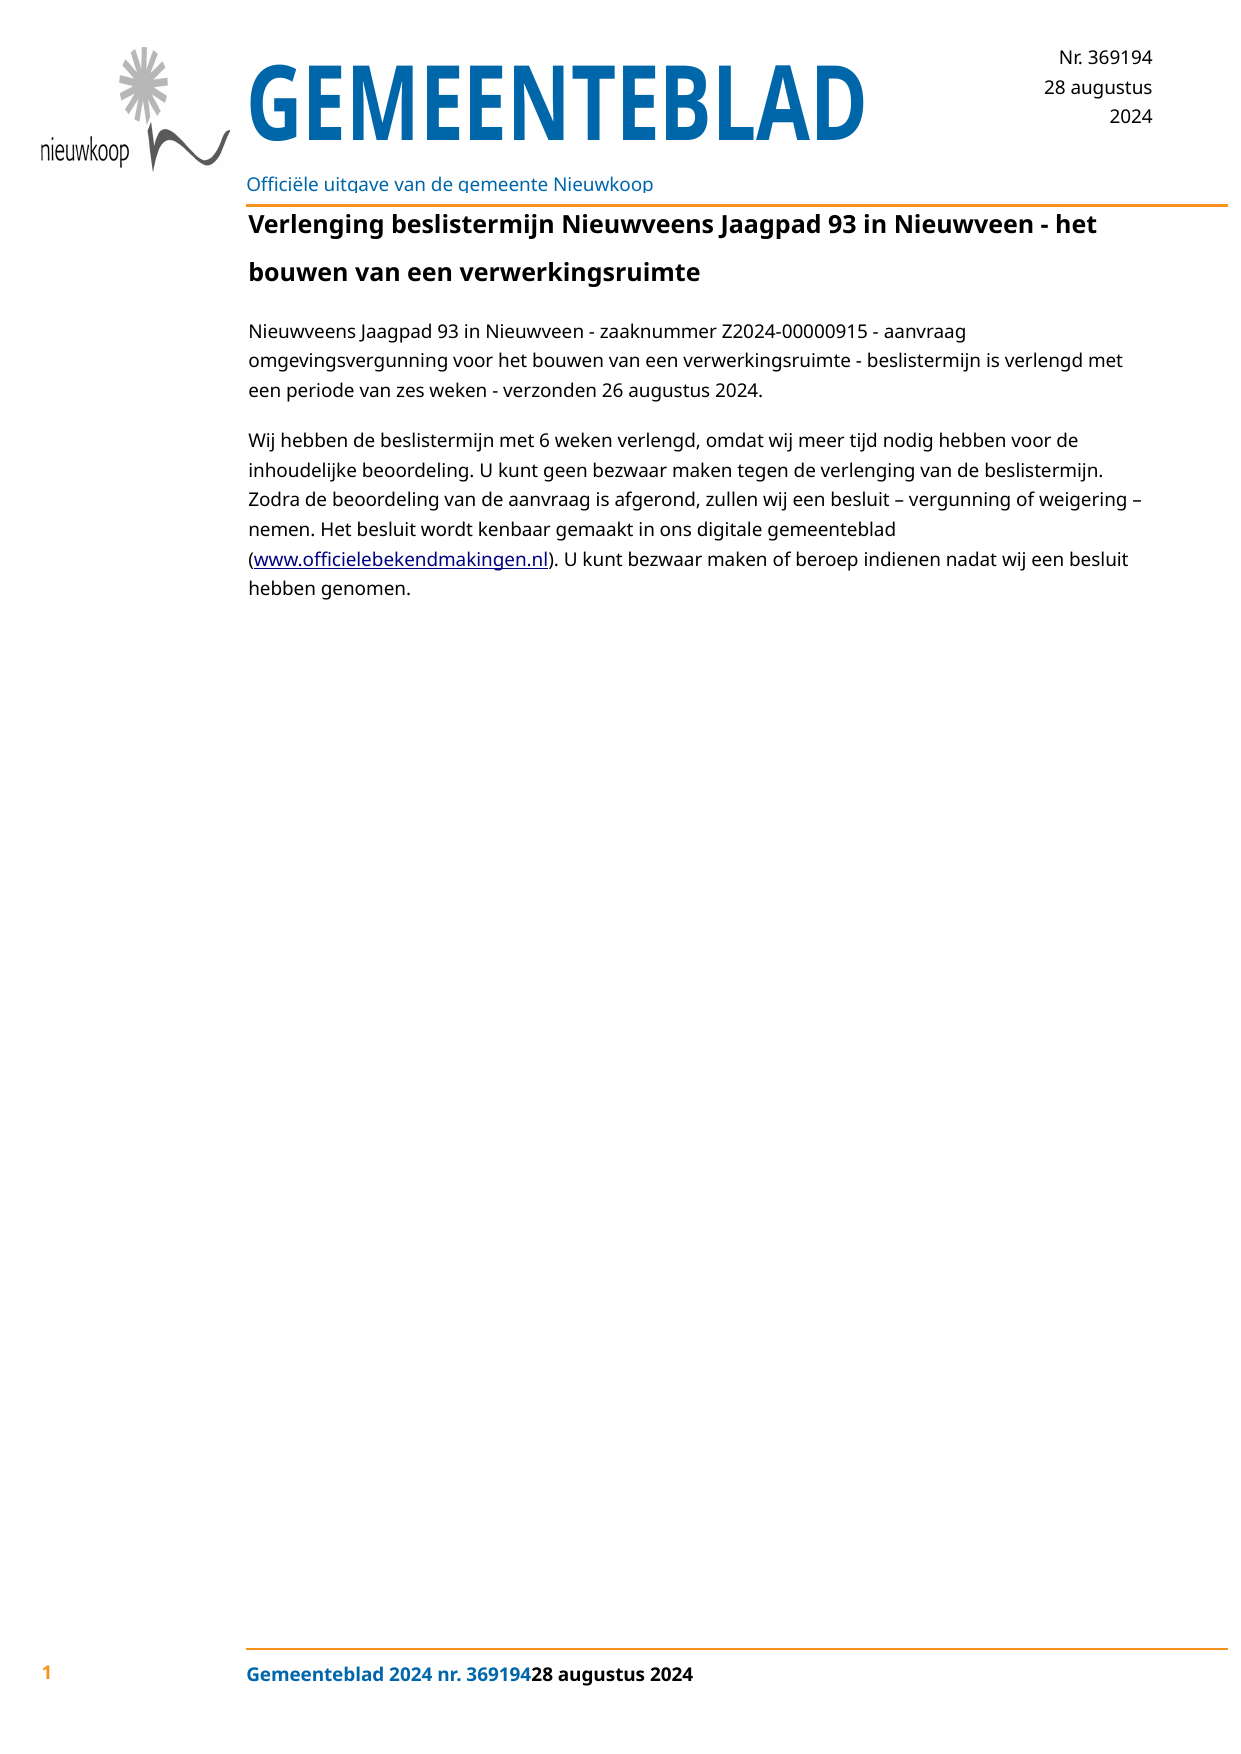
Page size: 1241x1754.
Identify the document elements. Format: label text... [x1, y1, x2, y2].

picture [41, 47, 231, 172]
text Wij hebben de beslistermijn met 6 weken verlengd, omdat wij meer tijd nodig hebben voor de inhoudelijke beoordeling. U kunt geen bezwaar maken tegen de verlenging van de beslistermijn. Zodra de beoordeling van de aanvraag is afgerond, zullen wij een besluit – vergunning of weigering – nemen. Het besluit wordt kenbaar gemaakt in ons digitale gemeenteblad (www.officielebekendmakingen.nl). U kunt bezwaar maken of beroep indienen nadat wij een besluit hebben genomen. [248, 427, 1152, 601]
text Nieuwveens Jaagpad 93 in Nieuwveen - zaaknummer Z2024-00000915 - aanvraag omgevingsvergunning voor het bouwen van een verwerkingsruimte - beslistermijn is verlengd met een periode van zes weken - verzonden 26 augustus 2024. [248, 318, 1152, 403]
text Verlenging beslistermijn Nieuwveens Jaagpad 93 in Nieuwveen - het bouwen van een verwerkingsruimte [248, 207, 1152, 288]
